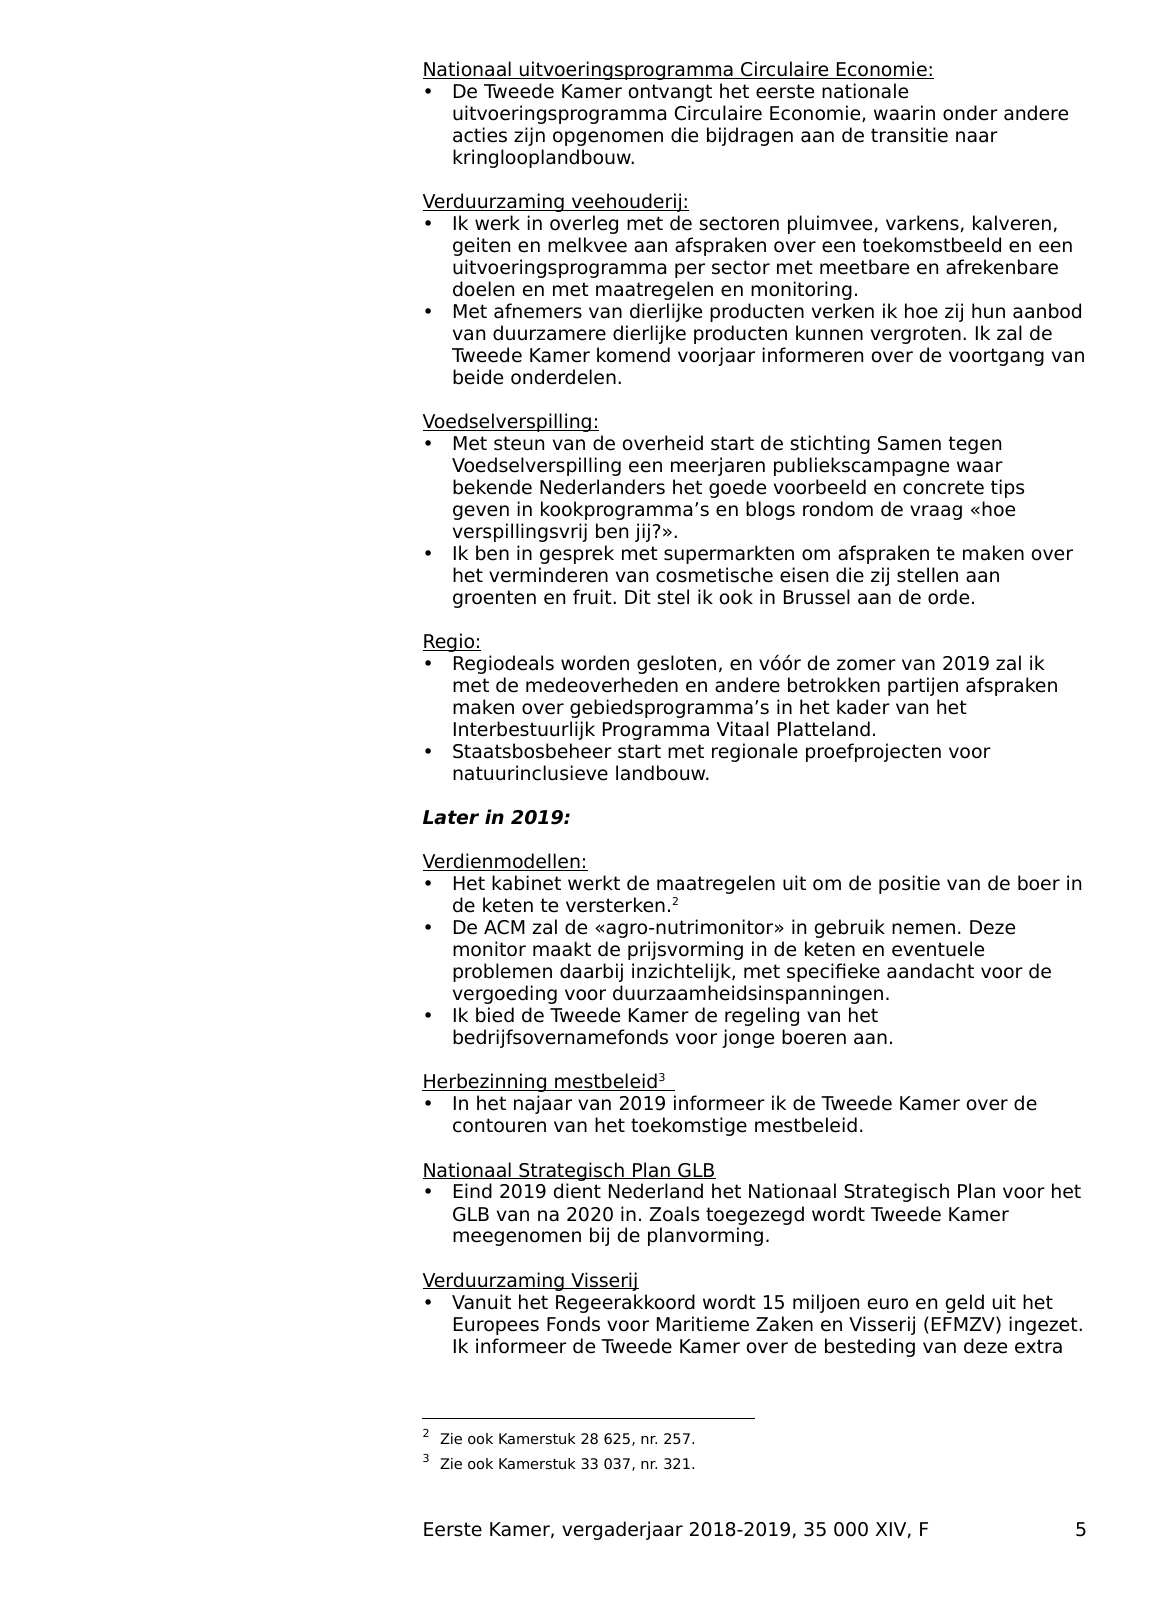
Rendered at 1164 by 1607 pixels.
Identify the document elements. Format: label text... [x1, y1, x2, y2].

text • Staatsbosbeheer start met regionale proefprojecten voor natuurinclusieve landbouw. [422, 741, 1087, 785]
text • Vanuit het Regeerakkoord wordt 15 miljoen euro en geld uit het Europees Fonds voor Maritieme Zaken en Visserij (EFMZV) ingezet. Ik informeer de Tweede Kamer over de besteding van deze extra [422, 1292, 1087, 1357]
text • Eind 2019 dient Nederland het Nationaal Strategisch Plan voor het GLB van na 2020 in. Zoals toegezegd wordt Tweede Kamer meegenomen bij de planvorming. [422, 1181, 1087, 1247]
text • Ik bied de Tweede Kamer de regeling van het bedrijfsovernamefonds voor jonge boeren aan. [422, 1005, 1087, 1049]
text Nationaal uitvoeringsprogramma Circulaire Economie: [422, 59, 1087, 81]
subtitle Later in 2019: [422, 807, 1087, 829]
text • De ACM zal de «agro-nutrimonitor» in gebruik nemen. Deze monitor maakt de prijsvorming in de keten en eventuele problemen daarbij inzichtelijk, met specifieke aandacht voor de vergoeding voor duurzaamheidsinspanningen. [422, 917, 1087, 1005]
text Regio: [422, 631, 1087, 653]
text Verduurzaming Visserij [422, 1269, 1087, 1292]
text • Regiodeals worden gesloten, en vóór de zomer van 2019 zal ik met de medeoverheden en andere betrokken partijen afspraken maken over gebiedsprogramma’s in het kader van het Interbestuurlijk Programma Vitaal Platteland. [422, 653, 1087, 741]
text Verduurzaming veehouderij: [422, 191, 1087, 213]
text Herbezinning mestbeleid [422, 1071, 1087, 1093]
text • In het najaar van 2019 informeer ik de Tweede Kamer over de contouren van het toekomstige mestbeleid. [422, 1093, 1087, 1137]
text Zie ook Kamerstuk 28 625, nr. 257. [422, 1427, 1087, 1449]
text • De Tweede Kamer ontvangt het eerste nationale uitvoeringsprogramma Circulaire Economie, waarin onder andere acties zijn opgenomen die bijdragen aan de transitie naar kringlooplandbouw. [422, 81, 1087, 169]
text Nationaal Strategisch Plan GLB [422, 1159, 1087, 1181]
text • Het kabinet werkt de maatregelen uit om de positie van de boer in de keten te versterken. [422, 873, 1087, 917]
text • Met afnemers van dierlijke producten verken ik hoe zij hun aanbod van duurzamere dierlijke producten kunnen vergroten. Ik zal de Tweede Kamer komend voorjaar informeren over de voortgang van beide onderdelen. [422, 301, 1087, 389]
text Verdienmodellen: [422, 851, 1087, 873]
text • Ik ben in gesprek met supermarkten om afspraken te maken over het verminderen van cosmetische eisen die zij stellen aan groenten en fruit. Dit stel ik ook in Brussel aan de orde. [422, 543, 1087, 609]
text Zie ook Kamerstuk 33 037, nr. 321. [422, 1452, 1087, 1474]
text • Met steun van de overheid start de stichting Samen tegen Voedselverspilling een meerjaren publiekscampagne waar bekende Nederlanders het goede voorbeeld en concrete tips geven in kookprogramma’s en blogs rondom de vraag «hoe verspillingsvrij ben jij?». [422, 433, 1087, 543]
text • Ik werk in overleg met de sectoren pluimvee, varkens, kalveren, geiten en melkvee aan afspraken over een toekomstbeeld en een uitvoeringsprogramma per sector met meetbare en afrekenbare doelen en met maatregelen en monitoring. [422, 213, 1087, 301]
text Voedselverspilling: [422, 411, 1087, 433]
